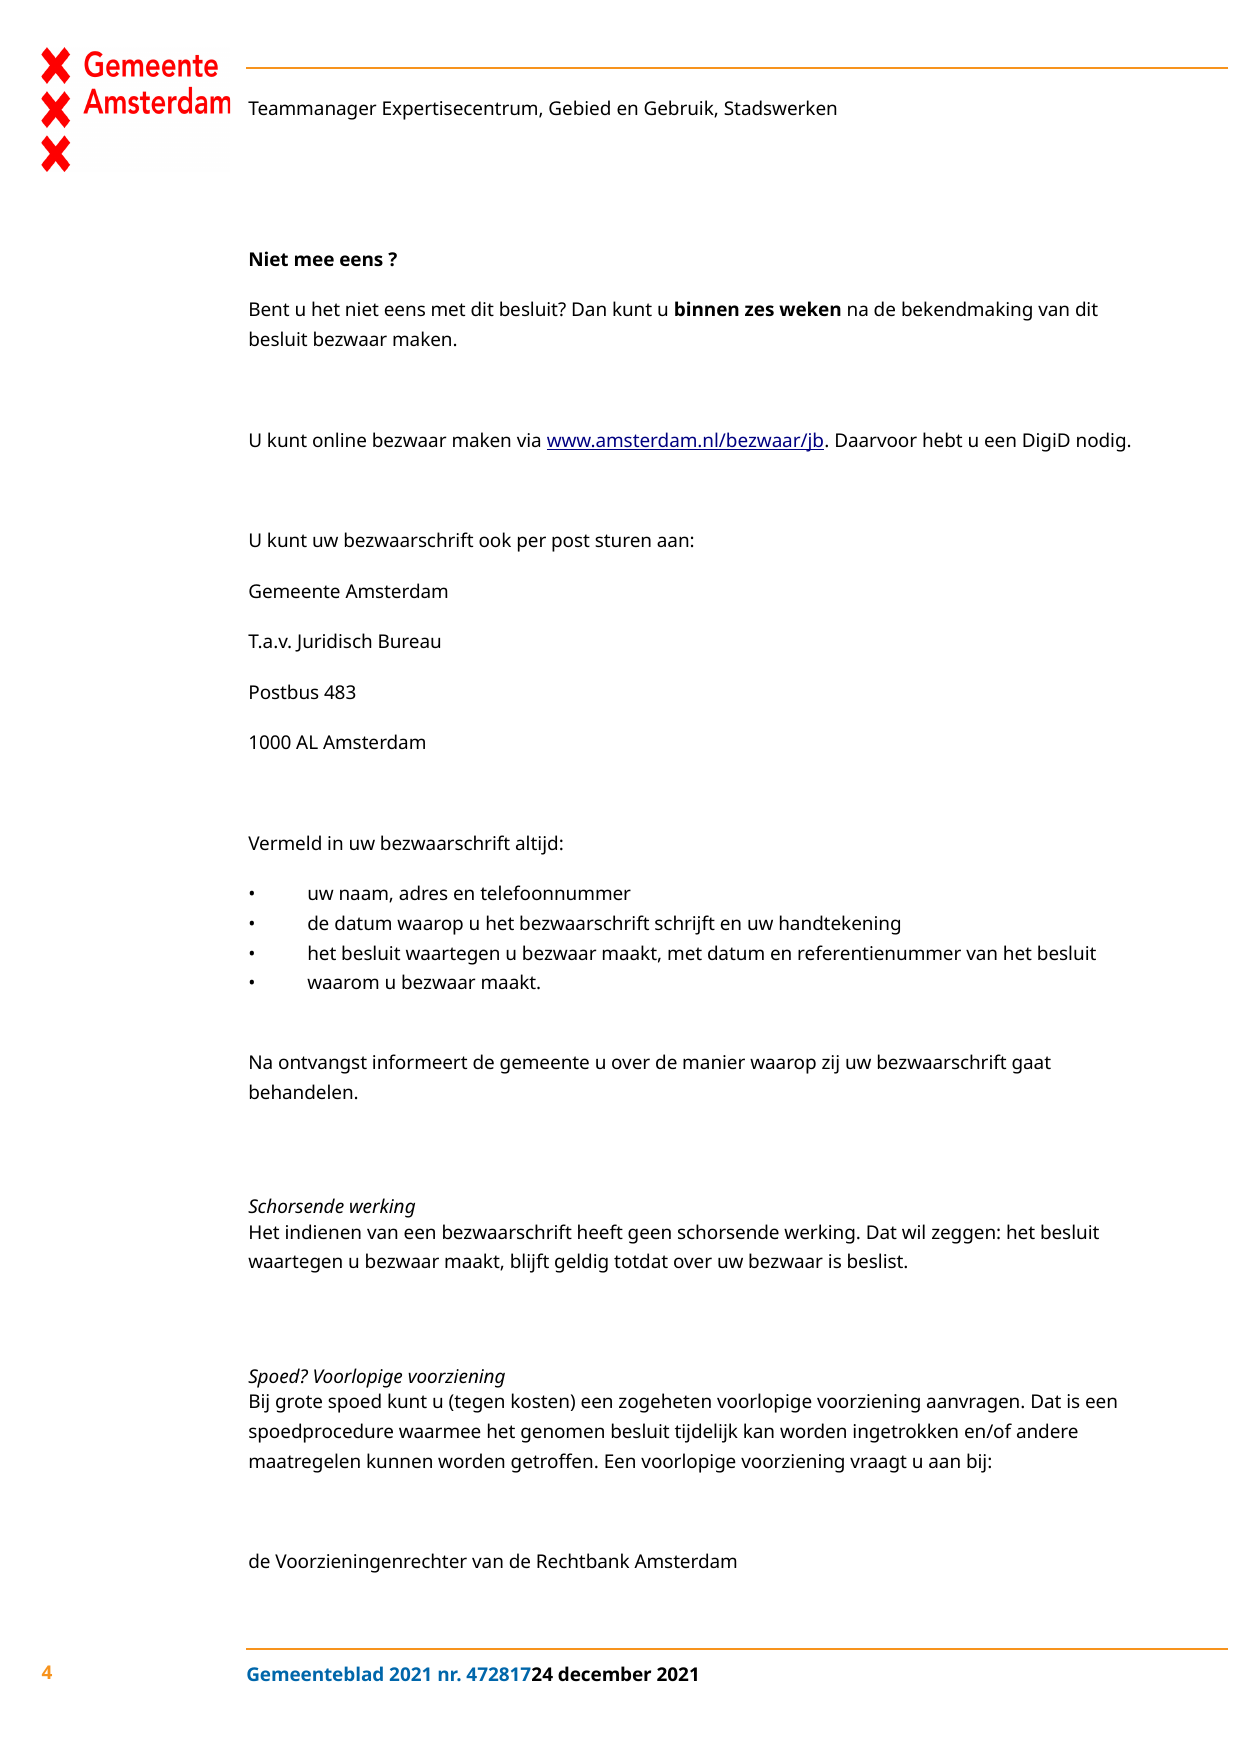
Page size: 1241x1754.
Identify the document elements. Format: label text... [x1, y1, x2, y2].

text Postbus 483 [248, 679, 1152, 705]
list waarom u bezwaar maakt. [248, 969, 1152, 995]
text Vermeld in uw bezwaarschrift altijd: [248, 830, 1152, 856]
text Bent u het niet eens met dit besluit? Dan kunt u binnen zes weken na de bekendmaking van dit besluit bezwaar maken. [248, 296, 1152, 352]
text Schorsende werking [248, 1193, 1152, 1219]
list het besluit waartegen u bezwaar maakt, met datum en referentienummer van het besluit [248, 940, 1152, 966]
text T.a.v. Juridisch Bureau [248, 628, 1152, 654]
list uw naam, adres en telefoonnummer [248, 881, 1152, 906]
text U kunt uw bezwaarschrift ook per post sturen aan: [248, 528, 1152, 553]
text de Voorzieningenrechter van de Rechtbank Amsterdam [248, 1549, 1152, 1574]
text Bij grote spoed kunt u (tegen kosten) een zogeheten voorlopige voorziening aanvragen. Dat is een spoedprocedure waarmee het genomen besluit tijdelijk kan worden ingetrokken en/of andere maatregelen kunnen worden getroffen. Een voorlopige voorziening vraagt u aan bij: [248, 1389, 1152, 1474]
list de datum waarop u het bezwaarschrift schrijft en uw handtekening [248, 910, 1152, 936]
text Niet mee eens ? [248, 246, 1152, 272]
text Gemeente Amsterdam [248, 578, 1152, 604]
text 1000 AL Amsterdam [248, 729, 1152, 755]
text Spoed? Voorlopige voorziening [248, 1363, 1152, 1389]
text Teammanager Expertisecentrum, Gebied en Gebruik, Stadswerken [248, 95, 1152, 121]
text Het indienen van een bezwaarschrift heeft geen schorsende werking. Dat wil zeggen: het besluit waartegen u bezwaar maakt, blijft geldig totdat over uw bezwaar is beslist. [248, 1219, 1152, 1274]
text Na ontvangst informeert de gemeente u over de manier waarop zij uw bezwaarschrift gaat behandelen. [248, 1049, 1152, 1105]
text U kunt online bezwaar maken via www.amsterdam.nl/bezwaar/jb. Daarvoor hebt u een DigiD nodig. [248, 427, 1152, 453]
picture [41, 47, 231, 172]
